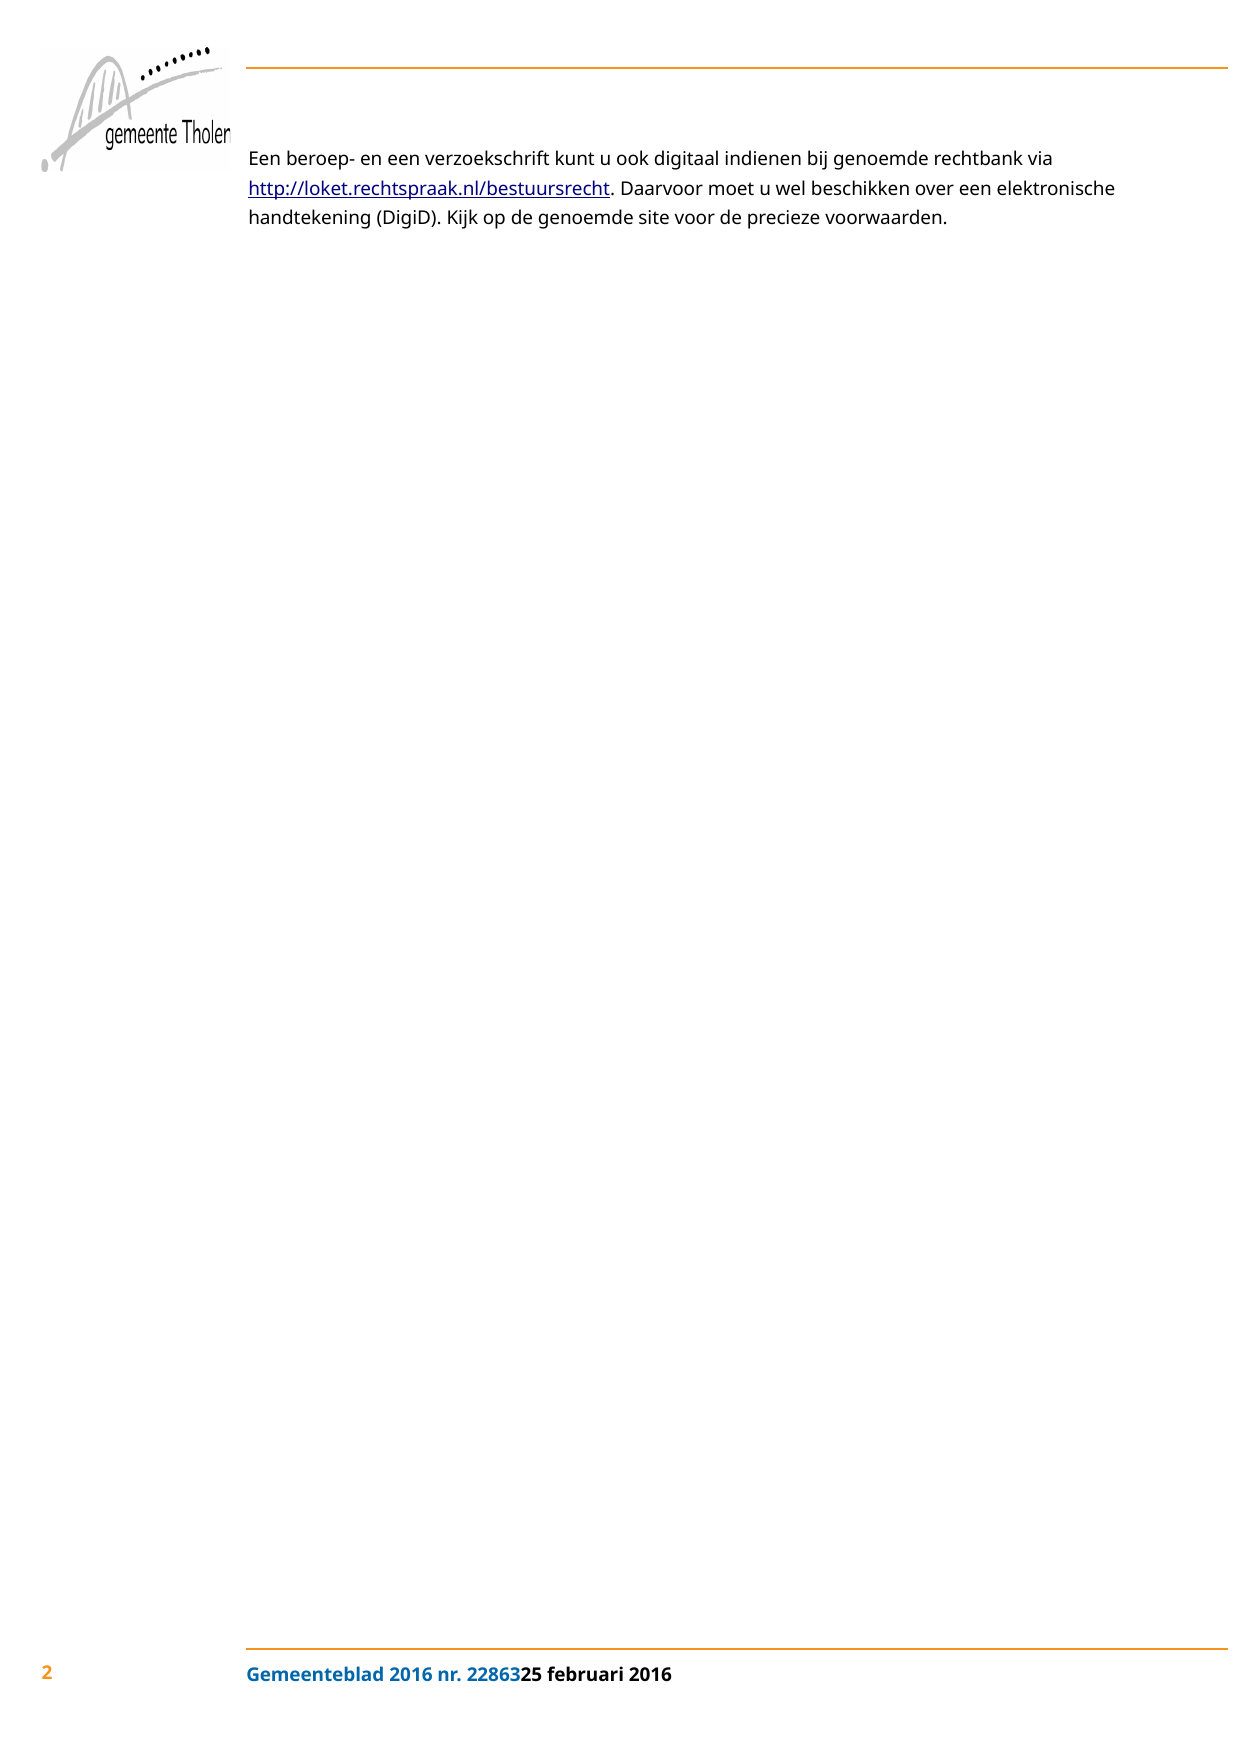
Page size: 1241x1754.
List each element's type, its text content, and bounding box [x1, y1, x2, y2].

text Een beroep- en een verzoekschrift kunt u ook digitaal indienen bij genoemde rechtbank via http://loket.rechtspraak.nl/bestuursrecht. Daarvoor moet u wel beschikken over een elektronische handtekening (DigiD). Kijk op de genoemde site voor de precieze voorwaarden. [248, 145, 1152, 230]
picture [41, 47, 231, 172]
